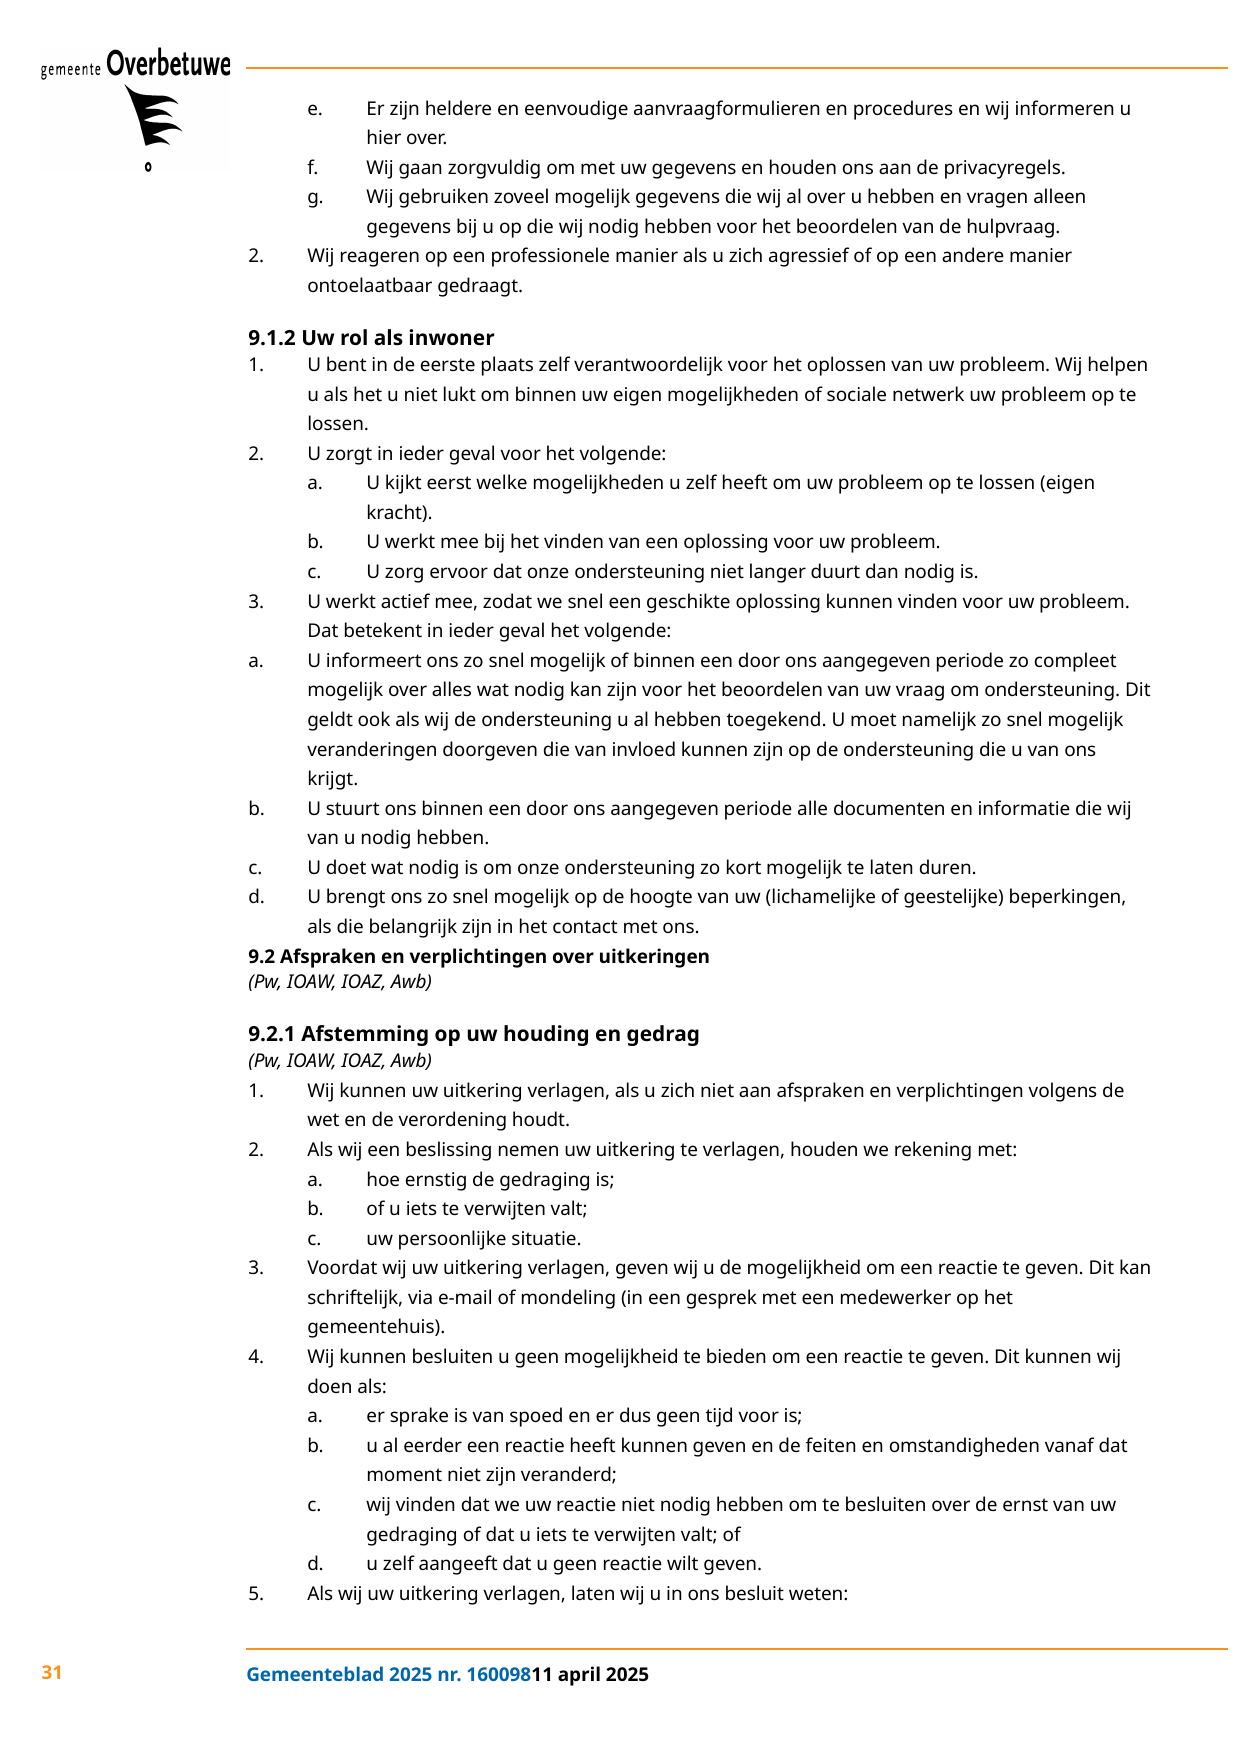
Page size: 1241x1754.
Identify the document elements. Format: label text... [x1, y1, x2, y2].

list U bent in de eerste plaats zelf verantwoordelijk voor het oplossen van uw probleem. Wij helpen u als het u niet lukt om binnen uw eigen mogelijkheden of sociale netwerk uw probleem op te lossen. [248, 351, 1152, 436]
list U brengt ons zo snel mogelijk op de hoogte van uw (lichamelijke of geestelijke) beperkingen, als die belangrijk zijn in het contact met ons. [248, 884, 1152, 939]
list Wij gaan zorgvuldig om met uw gegevens en houden ons aan de privacyregels. [307, 154, 1152, 180]
list Wij gebruiken zoveel mogelijk gegevens die wij al over u hebben en vragen alleen gegevens bij u op die wij nodig hebben voor het beoordelen van de hulpvraag. [307, 183, 1152, 239]
picture [41, 47, 231, 172]
list Voordat wij uw uitkering verlagen, geven wij u de mogelijkheid om een reactie te geven. Dit kan schriftelijk, via e-mail of mondeling (in een gesprek met een medewerker op het gemeentehuis). [248, 1254, 1152, 1339]
list wij vinden dat we uw reactie niet nodig hebben om te besluiten over de ernst van uw gedraging of dat u iets te verwijten valt; of [307, 1491, 1152, 1546]
text 9.2 Afspraken en verplichtingen over uitkeringen [248, 943, 1152, 968]
list of u iets te verwijten valt; [307, 1195, 1152, 1221]
list u al eerder een reactie heeft kunnen geven en de feiten en omstandigheden vanaf dat moment niet zijn veranderd; [307, 1432, 1152, 1487]
list Er zijn heldere en eenvoudige aanvraagformulieren en procedures en wij informeren u hier over. [307, 95, 1152, 150]
list Dat betekent in ieder geval het volgende: [248, 617, 1152, 643]
list er sprake is van spoed en er dus geen tijd voor is; [307, 1402, 1152, 1428]
list u zelf aangeeft dat u geen reactie wilt geven. [307, 1550, 1152, 1576]
list U doet wat nodig is om onze ondersteuning zo kort mogelijk te laten duren. [248, 854, 1152, 880]
list Wij reageren op een professionele manier als u zich agressief of op een andere manier ontoelaatbaar gedraagt. [248, 243, 1152, 298]
text 9.1.2 Uw rol als inwoner [248, 323, 1152, 351]
list Als wij uw uitkering verlagen, laten wij u in ons besluit weten: [248, 1580, 1152, 1606]
list U werkt mee bij het vinden van een oplossing voor uw probleem. [307, 529, 1152, 554]
list U zorgt in ieder geval voor het volgende: [248, 440, 1152, 466]
text (Pw, IOAW, IOAZ, Awb) [248, 1047, 1152, 1073]
list U kijkt eerst welke mogelijkheden u zelf heeft om uw probleem op te lossen (eigen kracht). [307, 469, 1152, 525]
list uw persoonlijke situatie. [307, 1225, 1152, 1251]
list U stuurt ons binnen een door ons aangegeven periode alle documenten en informatie die wij van u nodig hebben. [248, 795, 1152, 850]
list Als wij een beslissing nemen uw uitkering te verlagen, houden we rekening met: [248, 1136, 1152, 1162]
list hoe ernstig de gedraging is; [307, 1166, 1152, 1191]
list U werkt actief mee, zodat we snel een geschikte oplossing kunnen vinden voor uw probleem. [248, 588, 1152, 613]
list U zorg ervoor dat onze ondersteuning niet langer duurt dan nodig is. [307, 558, 1152, 584]
text (Pw, IOAW, IOAZ, Awb) [248, 968, 1152, 994]
list U informeert ons zo snel mogelijk of binnen een door ons aangegeven periode zo compleet mogelijk over alles wat nodig kan zijn voor het beoordelen van uw vraag om ondersteuning. Dit geldt ook als wij de ondersteuning u al hebben toegekend. U moet namelijk zo snel mogelijk veranderingen doorgeven die van invloed kunnen zijn op de ondersteuning die u van ons krijgt. [248, 647, 1152, 791]
text 9.2.1 Afstemming op uw houding en gedrag [248, 1019, 1152, 1047]
list Wij kunnen besluiten u geen mogelijkheid te bieden om een reactie te geven. Dit kunnen wij doen als: [248, 1343, 1152, 1398]
list Wij kunnen uw uitkering verlagen, als u zich niet aan afspraken en verplichtingen volgens de wet en de verordening houdt. [248, 1077, 1152, 1132]
